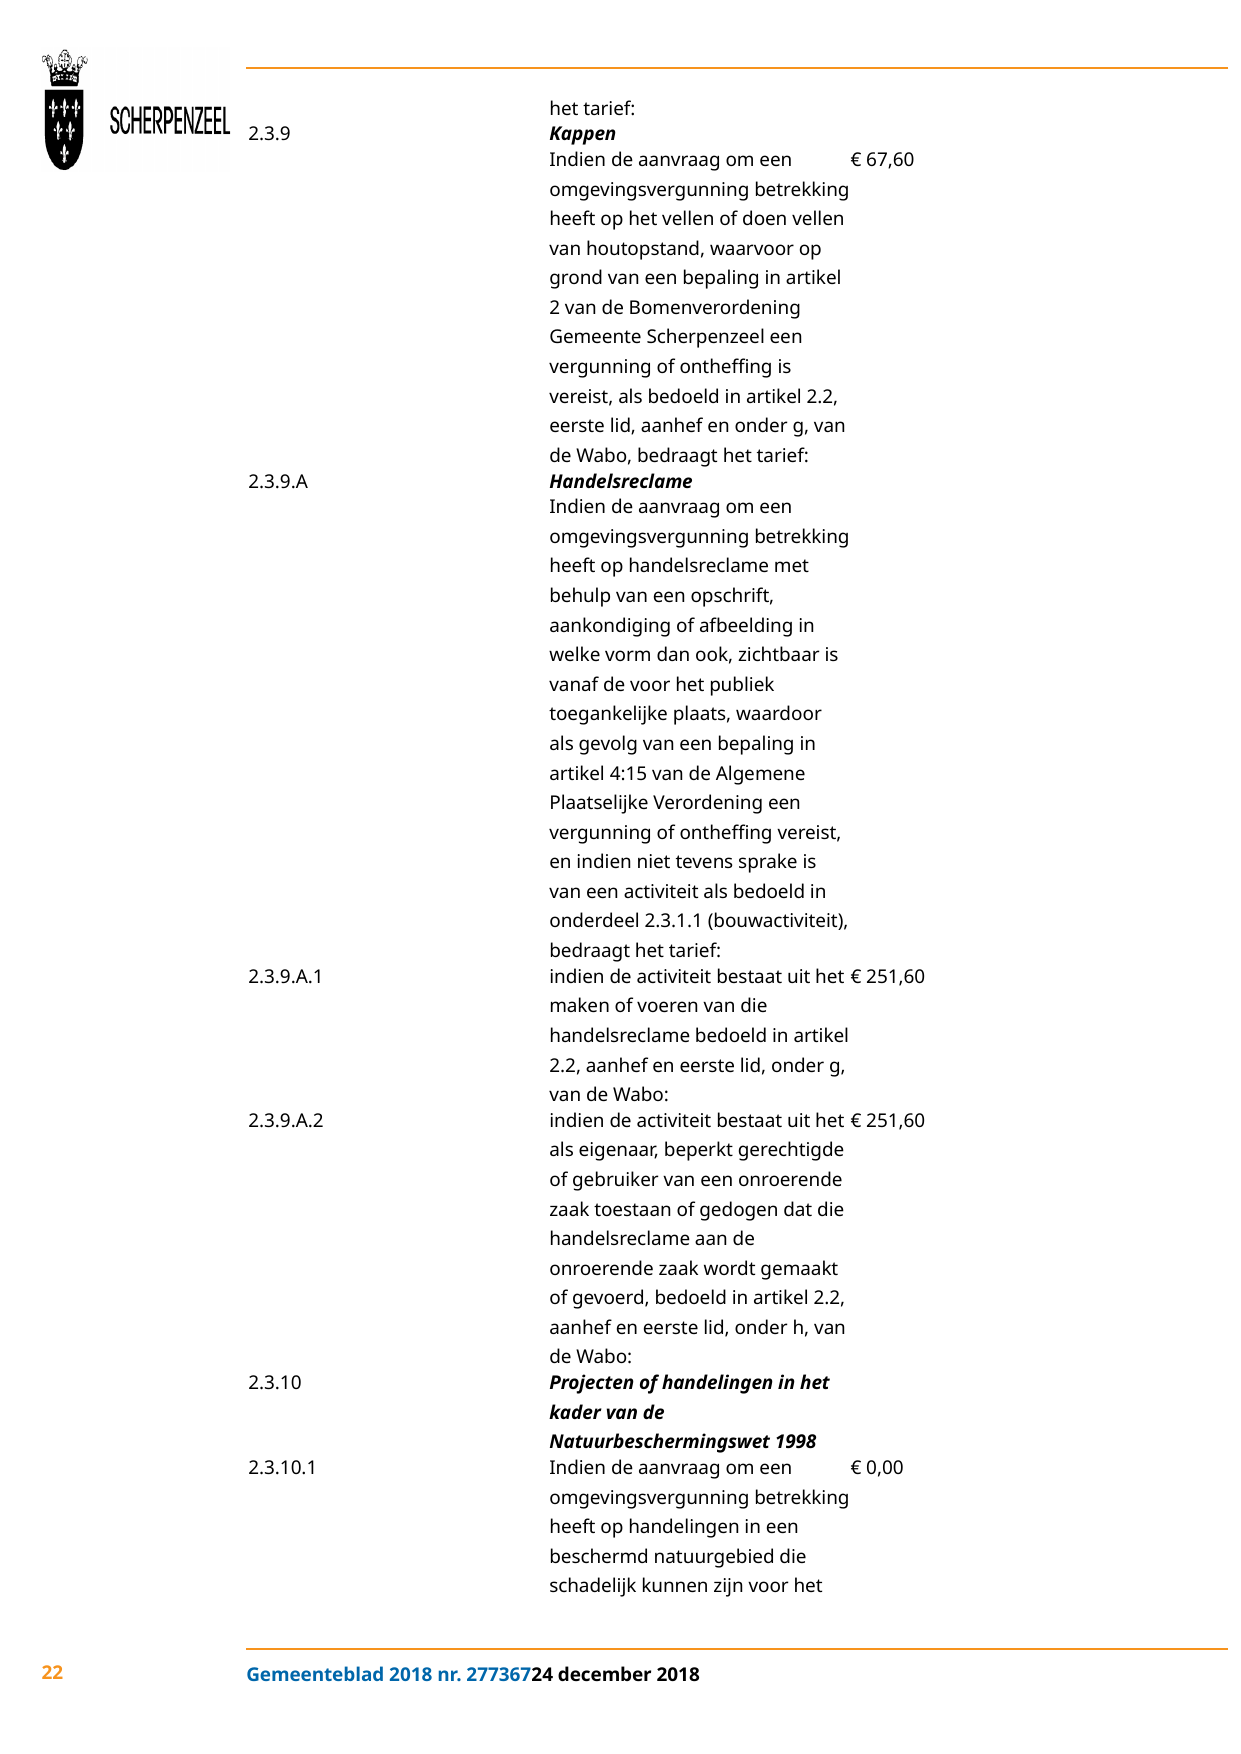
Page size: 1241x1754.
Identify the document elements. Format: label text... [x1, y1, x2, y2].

table_cell € 251,60 [850, 1107, 1152, 1369]
table_cell Handelsreclame [549, 468, 850, 493]
table_cell 2.3.10 [248, 1370, 549, 1454]
table_cell Projecten of handelingen in het kader van de Natuurbeschermingswet 1998 [549, 1370, 850, 1454]
table_cell Indien de aanvraag om een omgevingsvergunning betrekking heeft op handelingen in een beschermd natuurgebied die schadelijk kunnen zijn voor het [549, 1454, 850, 1598]
picture [41, 47, 231, 172]
table_cell 2.3.9 [248, 121, 549, 146]
table_cell [248, 146, 549, 468]
table_cell [850, 121, 1152, 146]
table_cell [850, 1370, 1152, 1454]
table_cell Kappen [549, 121, 850, 146]
table_cell het tarief: [549, 95, 850, 121]
table_cell indien de activiteit bestaat uit het als eigenaar, beperkt gerechtigde of gebruiker van een onroerende zaak toestaan of gedogen dat die handelsreclame aan de onroerende zaak wordt gemaakt of gevoerd, bedoeld in artikel 2.2, aanhef en eerste lid, onder h, van de Wabo: [549, 1107, 850, 1369]
table_cell € 251,60 [850, 963, 1152, 1107]
table_cell [248, 95, 549, 121]
table_cell 2.3.10.1 [248, 1454, 549, 1598]
table_cell 2.3.9.A [248, 468, 549, 493]
table_cell 2.3.9.A.2 [248, 1107, 549, 1369]
table_cell Indien de aanvraag om een omgevingsvergunning betrekking heeft op handelsreclame met behulp van een opschrift, aankondiging of afbeelding in welke vorm dan ook, zichtbaar is vanaf de voor het publiek toegankelijke plaats, waardoor als gevolg van een bepaling in artikel 4:15 van de Algemene Plaatselijke Verordening een vergunning of ontheffing vereist, en indien niet tevens sprake is van een activiteit als bedoeld in onderdeel 2.3.1.1 (bouwactiviteit), bedraagt het tarief: [549, 494, 850, 963]
table_cell [850, 468, 1152, 493]
table_cell indien de activiteit bestaat uit het maken of voeren van die handelsreclame bedoeld in artikel 2.2, aanhef en eerste lid, onder g, van de Wabo: [549, 963, 850, 1107]
table_cell [850, 95, 1152, 121]
table_cell 2.3.9.A.1 [248, 963, 549, 1107]
table_cell [850, 494, 1152, 963]
table_cell Indien de aanvraag om een omgevingsvergunning betrekking heeft op het vellen of doen vellen van houtopstand, waarvoor op grond van een bepaling in artikel 2 van de Bomenverordening Gemeente Scherpenzeel een vergunning of ontheffing is vereist, als bedoeld in artikel 2.2, eerste lid, aanhef en onder g, van de Wabo, bedraagt het tarief: [549, 146, 850, 468]
table_cell € 67,60 [850, 146, 1152, 468]
table_cell € 0,00 [850, 1454, 1152, 1598]
table_cell [248, 494, 549, 963]
